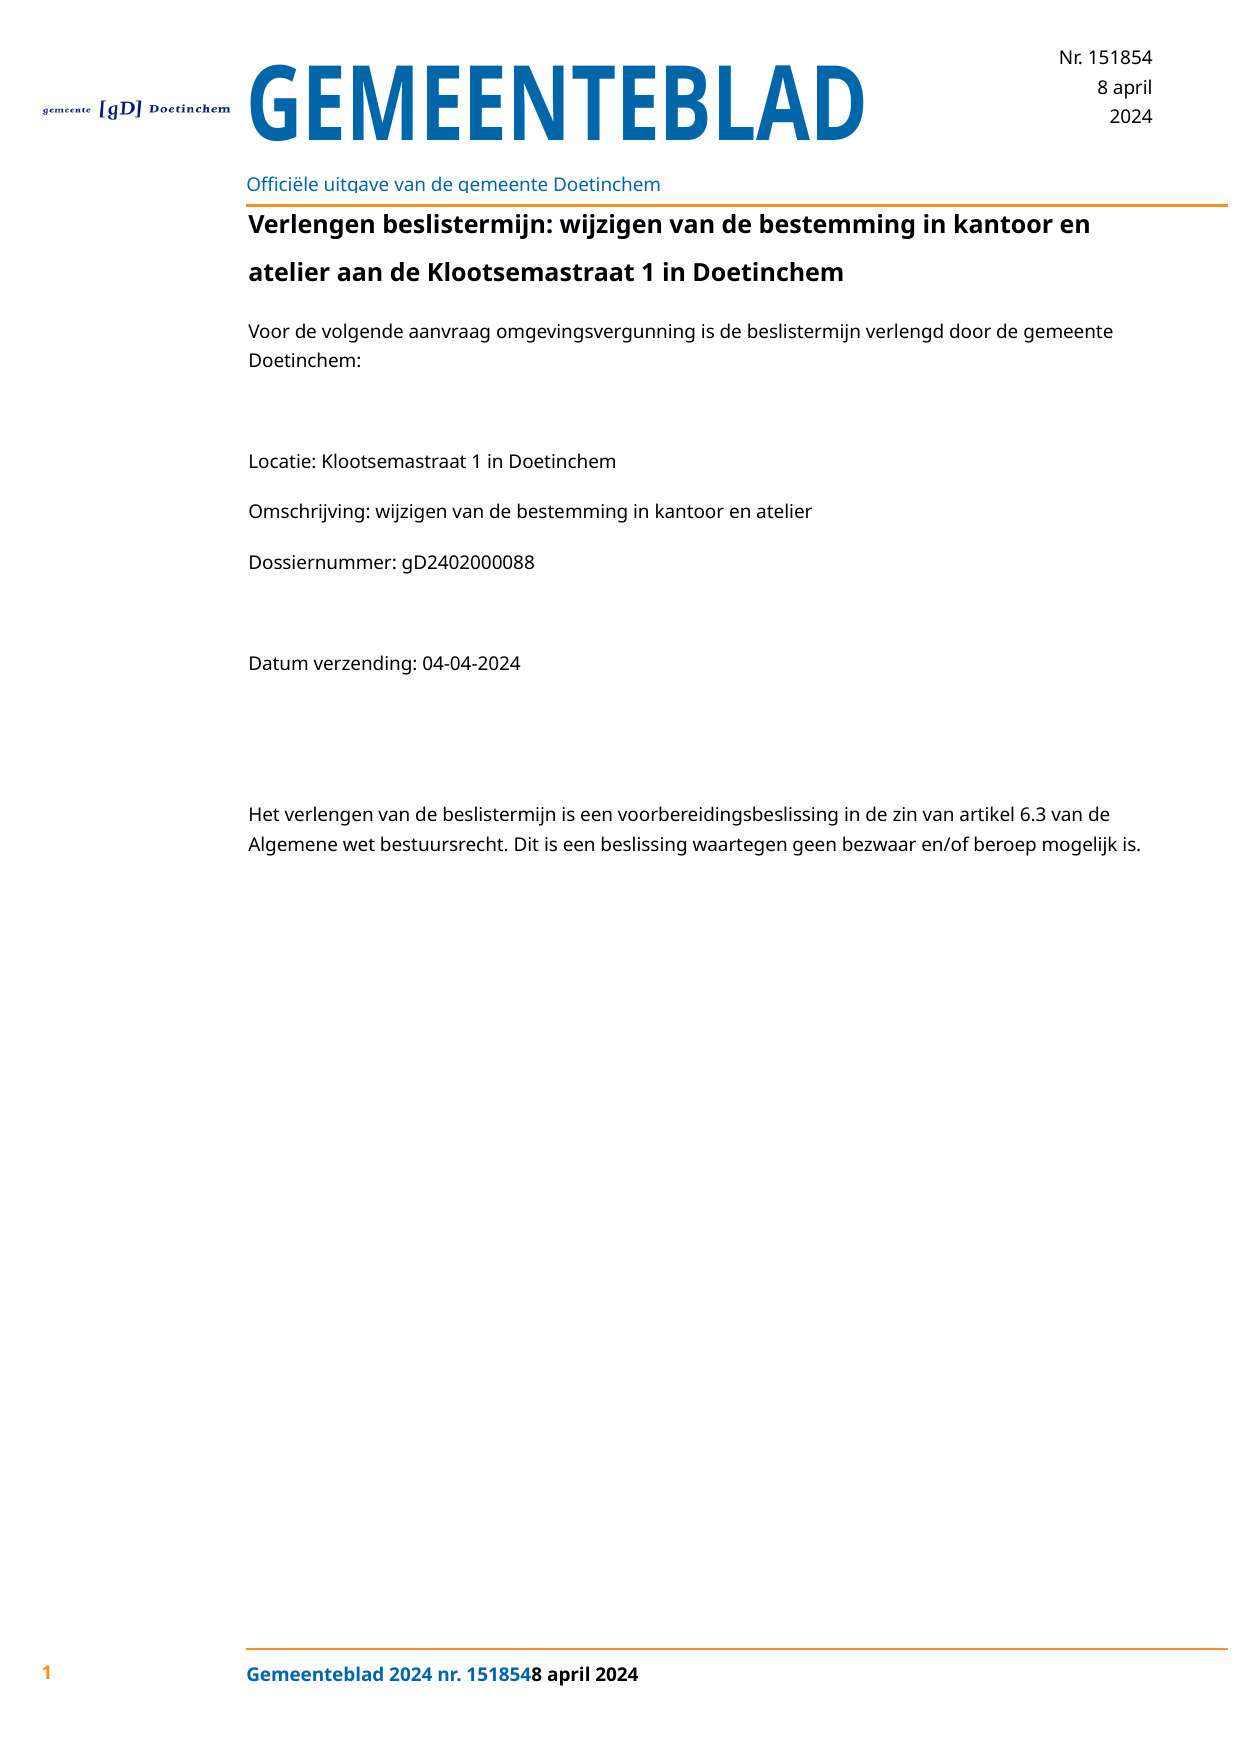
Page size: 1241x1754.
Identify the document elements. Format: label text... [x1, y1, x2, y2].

picture [41, 47, 231, 172]
text Omschrijving: wijzigen van de bestemming in kantoor en atelier [248, 499, 1152, 524]
text Verlengen beslistermijn: wijzigen van de bestemming in kantoor en atelier aan de Klootsemastraat 1 in Doetinchem [248, 207, 1152, 288]
text Dossiernummer: gD2402000088 [248, 549, 1152, 575]
text Locatie: Klootsemastraat 1 in Doetinchem [248, 448, 1152, 474]
text Datum verzending: 04-04-2024 [248, 650, 1152, 676]
text Voor de volgende aanvraag omgevingsvergunning is de beslistermijn verlengd door de gemeente Doetinchem: [248, 318, 1152, 373]
text Het verlengen van de beslistermijn is een voorbereidingsbeslissing in de zin van artikel 6.3 van de Algemene wet bestuursrecht. Dit is een beslissing waartegen geen bezwaar en/of beroep mogelijk is. [248, 801, 1152, 857]
